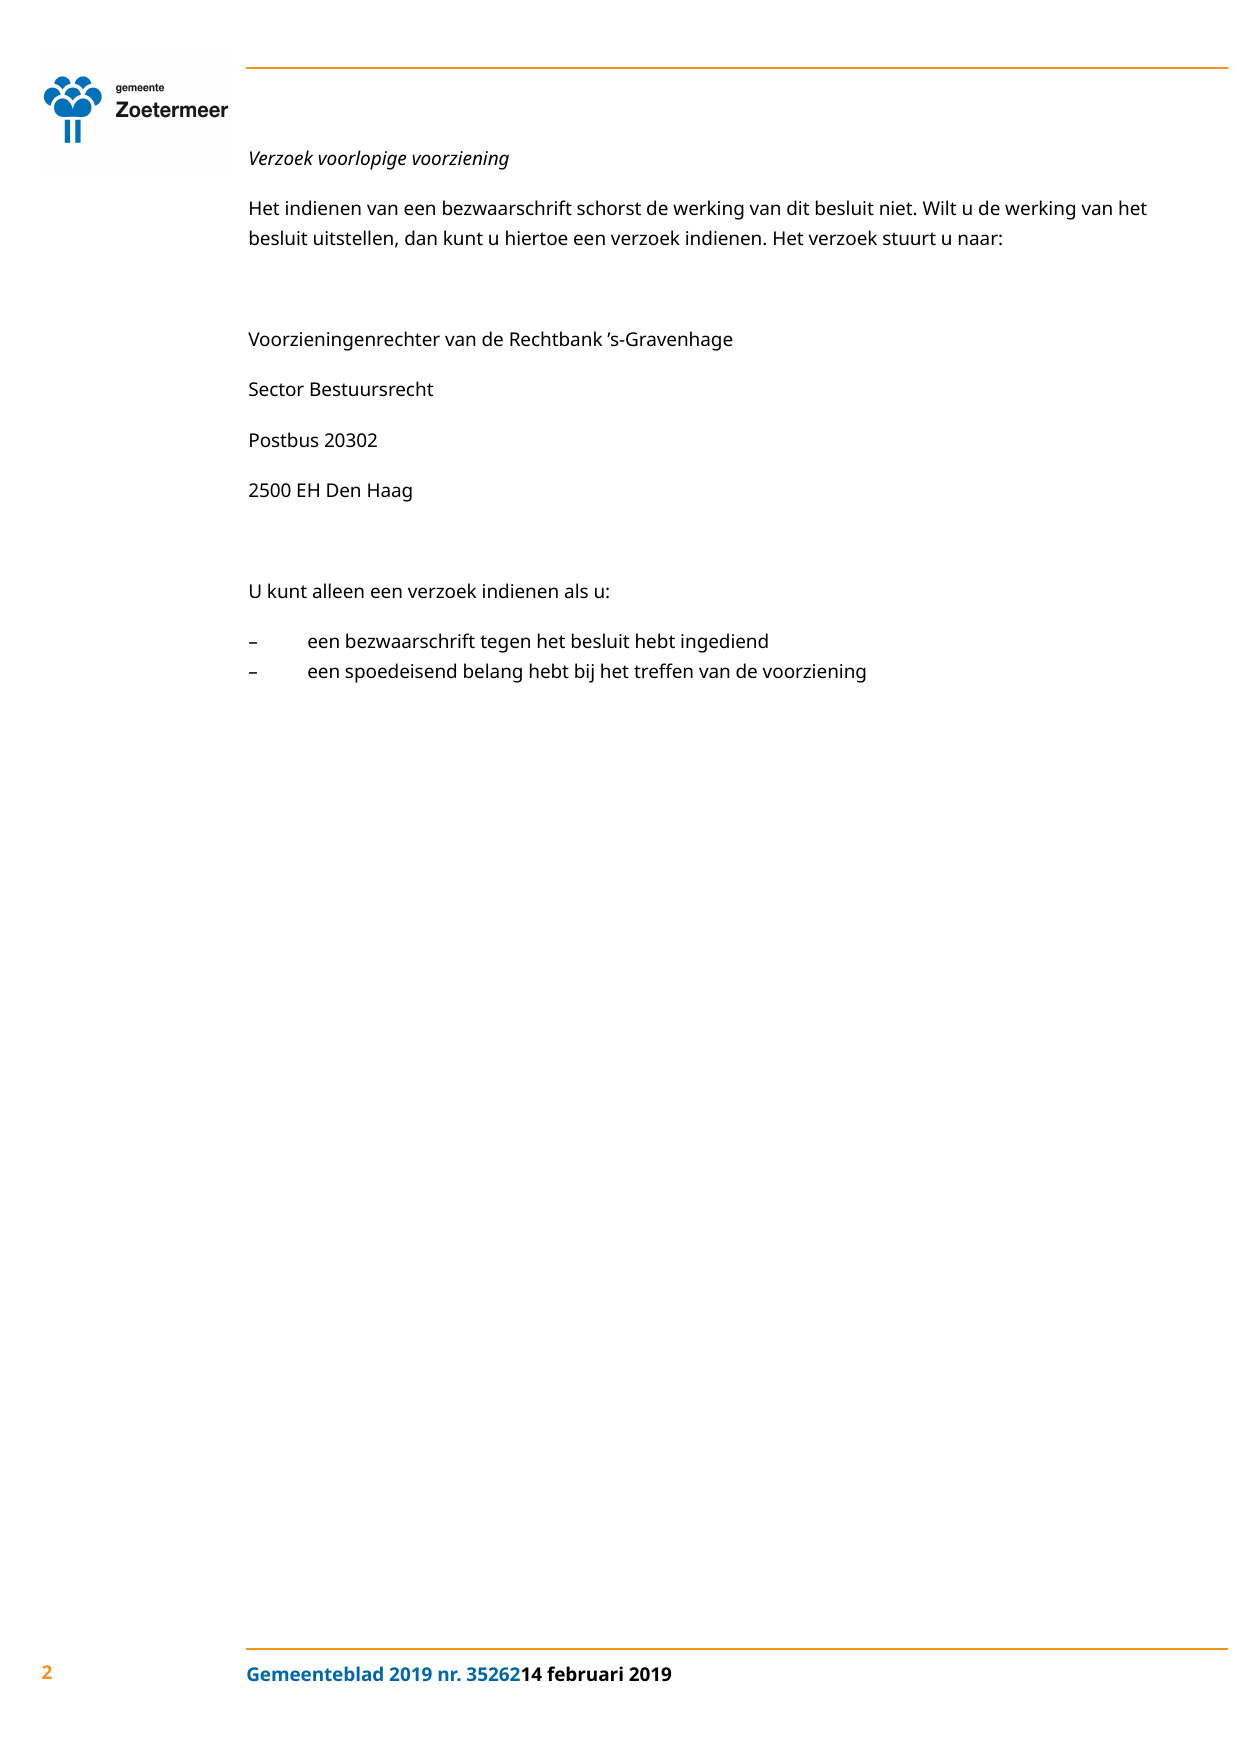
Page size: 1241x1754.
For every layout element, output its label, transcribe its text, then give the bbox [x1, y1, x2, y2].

text Voorzieningenrechter van de Rechtbank ’s-Gravenhage [248, 326, 1152, 352]
text Verzoek voorlopige voorziening [248, 145, 1152, 171]
text U kunt alleen een verzoek indienen als u: [248, 578, 1152, 604]
text Postbus 20302 [248, 427, 1152, 453]
text Het indienen van een bezwaarschrift schorst de werking van dit besluit niet. Wilt u de werking van het besluit uitstellen, dan kunt u hiertoe een verzoek indienen. Het verzoek stuurt u naar: [248, 196, 1152, 251]
picture [41, 47, 231, 172]
list een bezwaarschrift tegen het besluit hebt ingediend [248, 628, 1152, 654]
text Sector Bestuursrecht [248, 376, 1152, 402]
text 2500 EH Den Haag [248, 477, 1152, 503]
list een spoedeisend belang hebt bij het treffen van de voorziening [248, 658, 1152, 684]
